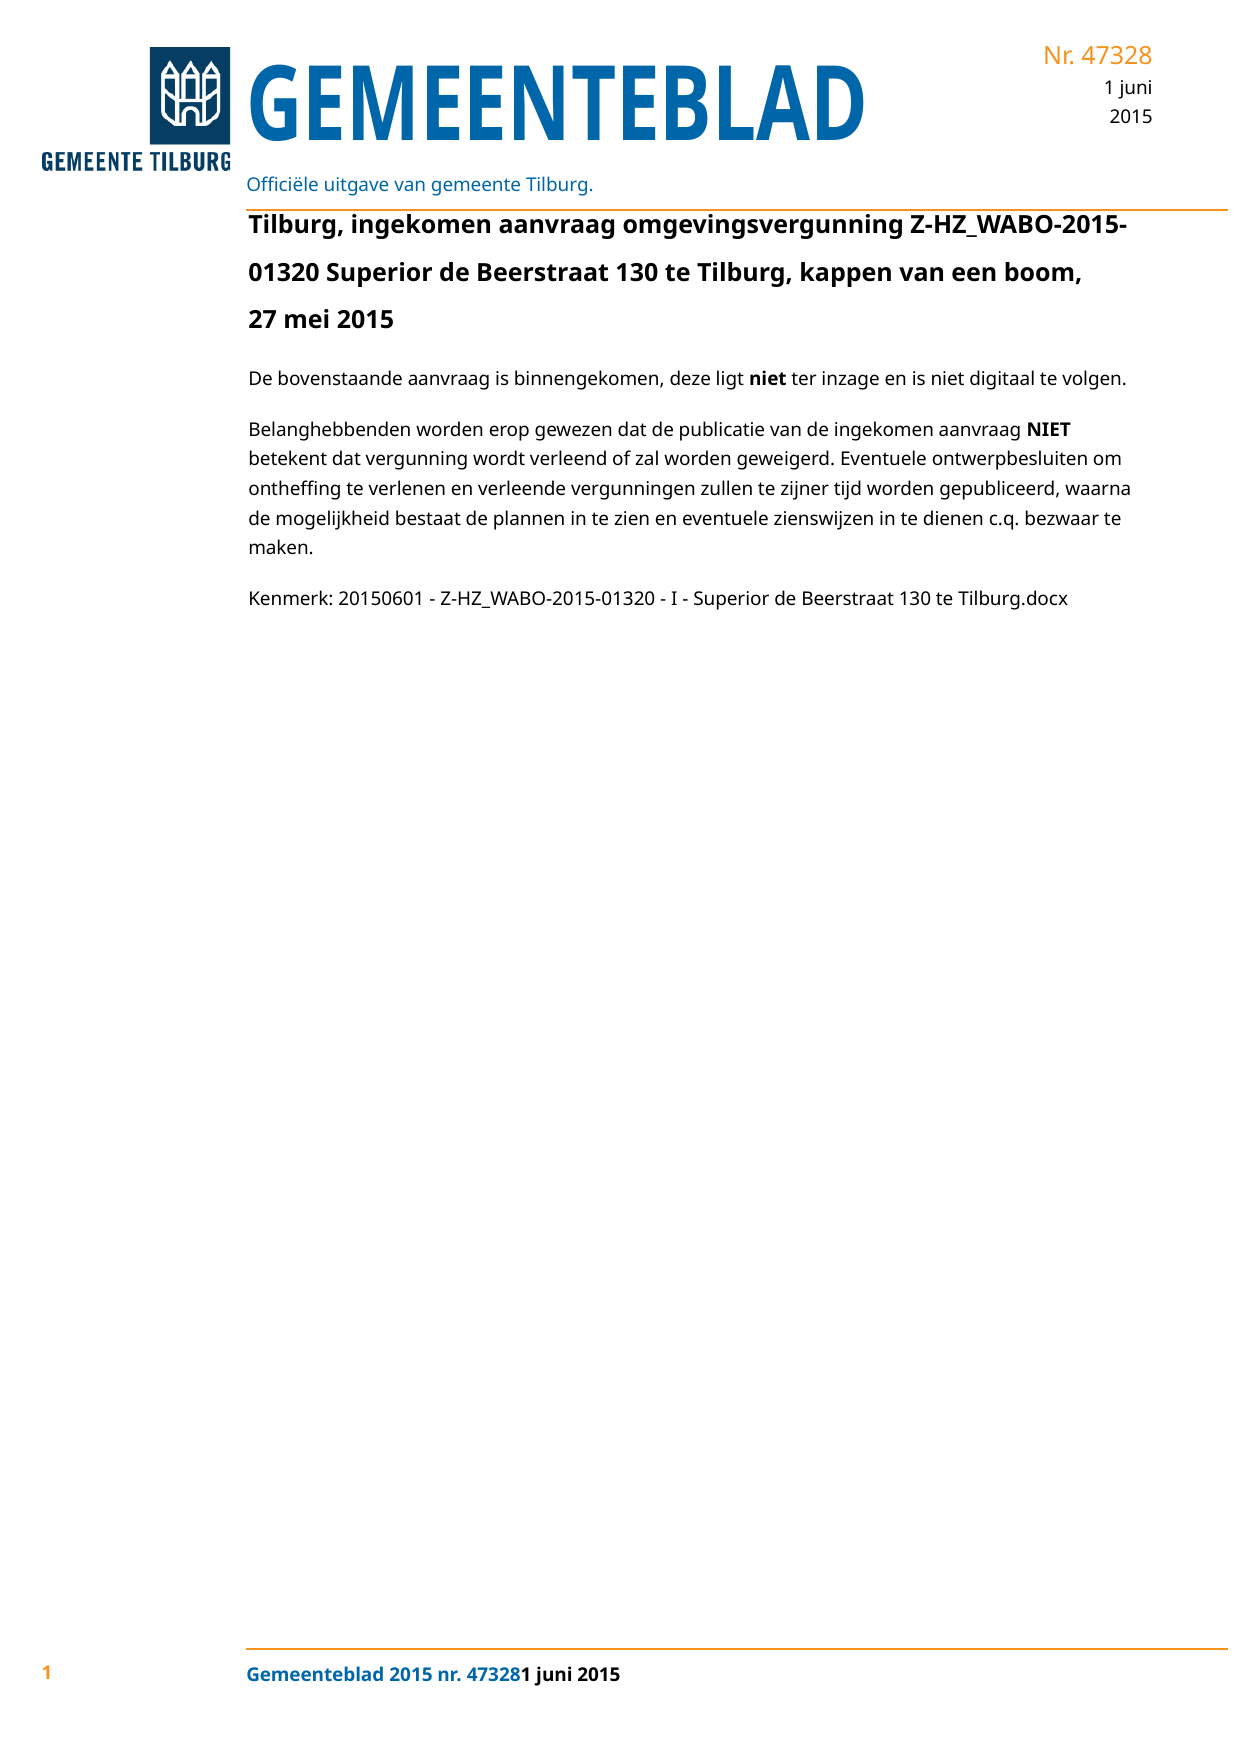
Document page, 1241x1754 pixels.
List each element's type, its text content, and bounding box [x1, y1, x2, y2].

text Belanghebbenden worden erop gewezen dat de publicatie van de ingekomen aanvraag NIET betekent dat vergunning wordt verleend of zal worden geweigerd. Eventuele ontwerpbesluiten om ontheffing te verlenen en verleende vergunningen zullen te zijner tijd worden gepubliceerd, waarna de mogelijkheid bestaat de plannen in te zien en eventuele zienswijzen in te dienen c.q. bezwaar te maken. [248, 416, 1152, 560]
text Tilburg, ingekomen aanvraag omgevingsvergunning Z-HZ_WABO-2015-01320 Superior de Beerstraat 130 te Tilburg, kappen van een boom, 27 mei 2015 [248, 211, 1152, 336]
text De bovenstaande aanvraag is binnengekomen, deze ligt niet ter inzage en is niet digitaal te volgen. [248, 366, 1152, 391]
text Kenmerk: 20150601 - Z-HZ_WABO-2015-01320 - I - Superior de Beerstraat 130 te Tilburg.docx [248, 585, 1152, 610]
picture [41, 47, 231, 172]
